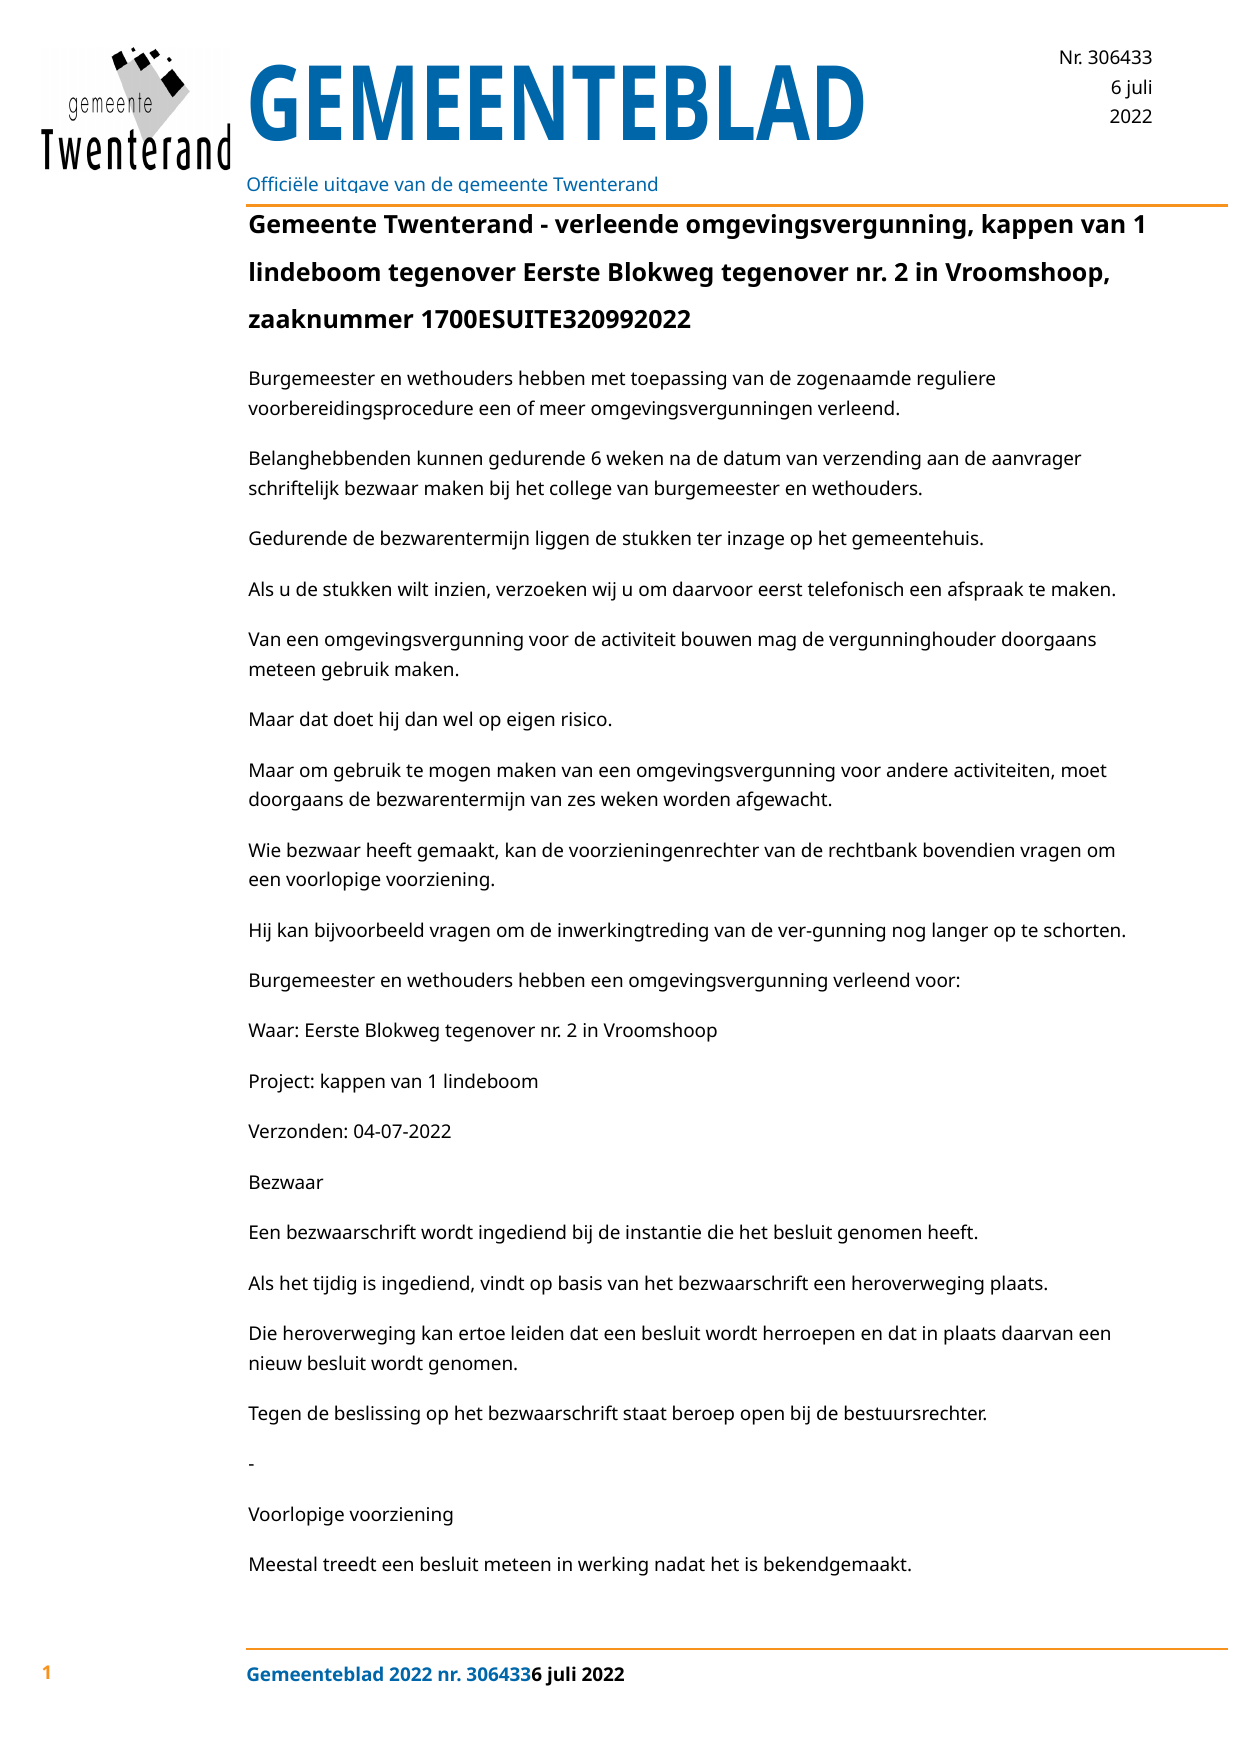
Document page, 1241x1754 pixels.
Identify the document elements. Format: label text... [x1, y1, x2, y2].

text Maar om gebruik te mogen maken van een omgevingsvergunning voor andere activiteiten, moet doorgaans de bezwarentermijn van zes weken worden afgewacht. [248, 757, 1152, 812]
picture [41, 47, 231, 172]
text Hij kan bijvoorbeeld vragen om de inwerkingtreding van de ver-gunning nog langer op te schorten. [248, 917, 1152, 942]
text Wie bezwaar heeft gemaakt, kan de voorzieningenrechter van de rechtbank bovendien vragen om een voorlopige voorziening. [248, 837, 1152, 892]
text Meestal treedt een besluit meteen in werking nadat het is bekendgemaakt. [248, 1551, 1152, 1577]
text Van een omgevingsvergunning voor de activiteit bouwen mag de vergunninghouder doorgaans meteen gebruik maken. [248, 626, 1152, 682]
text - [248, 1451, 1152, 1476]
text Als u de stukken wilt inzien, verzoeken wij u om daarvoor eerst telefonisch een afspraak te maken. [248, 576, 1152, 602]
text Burgemeester en wethouders hebben met toepassing van de zogenaamde reguliere voorbereidingsprocedure een of meer omgevingsvergunningen verleend. [248, 366, 1152, 421]
text Die heroverweging kan ertoe leiden dat een besluit wordt herroepen en dat in plaats daarvan een nieuw besluit wordt genomen. [248, 1320, 1152, 1375]
text Project: kappen van 1 lindeboom [248, 1068, 1152, 1094]
text Een bezwaarschrift wordt ingediend bij de instantie die het besluit genomen heeft. [248, 1219, 1152, 1245]
text Verzonden: 04-07-2022 [248, 1118, 1152, 1144]
text Gedurende de bezwarentermijn liggen de stukken ter inzage op het gemeentehuis. [248, 526, 1152, 551]
text Tegen de beslissing op het bezwaarschrift staat beroep open bij de bestuursrechter. [248, 1400, 1152, 1426]
text Belanghebbenden kunnen gedurende 6 weken na de datum van verzending aan de aanvrager schriftelijk bezwaar maken bij het college van burgemeester en wethouders. [248, 446, 1152, 501]
text Als het tijdig is ingediend, vindt op basis van het bezwaarschrift een heroverweging plaats. [248, 1270, 1152, 1295]
text Gemeente Twenterand - verleende omgevingsvergunning, kappen van 1 lindeboom tegenover Eerste Blokweg tegenover nr. 2 in Vroomshoop, zaaknummer 1700ESUITE320992022 [248, 207, 1152, 336]
text Voorlopige voorziening [248, 1501, 1152, 1527]
text Burgemeester en wethouders hebben een omgevingsvergunning verleend voor: [248, 967, 1152, 993]
text Bezwaar [248, 1169, 1152, 1194]
text Maar dat doet hij dan wel op eigen risico. [248, 706, 1152, 732]
text Waar: Eerste Blokweg tegenover nr. 2 in Vroomshoop [248, 1018, 1152, 1043]
